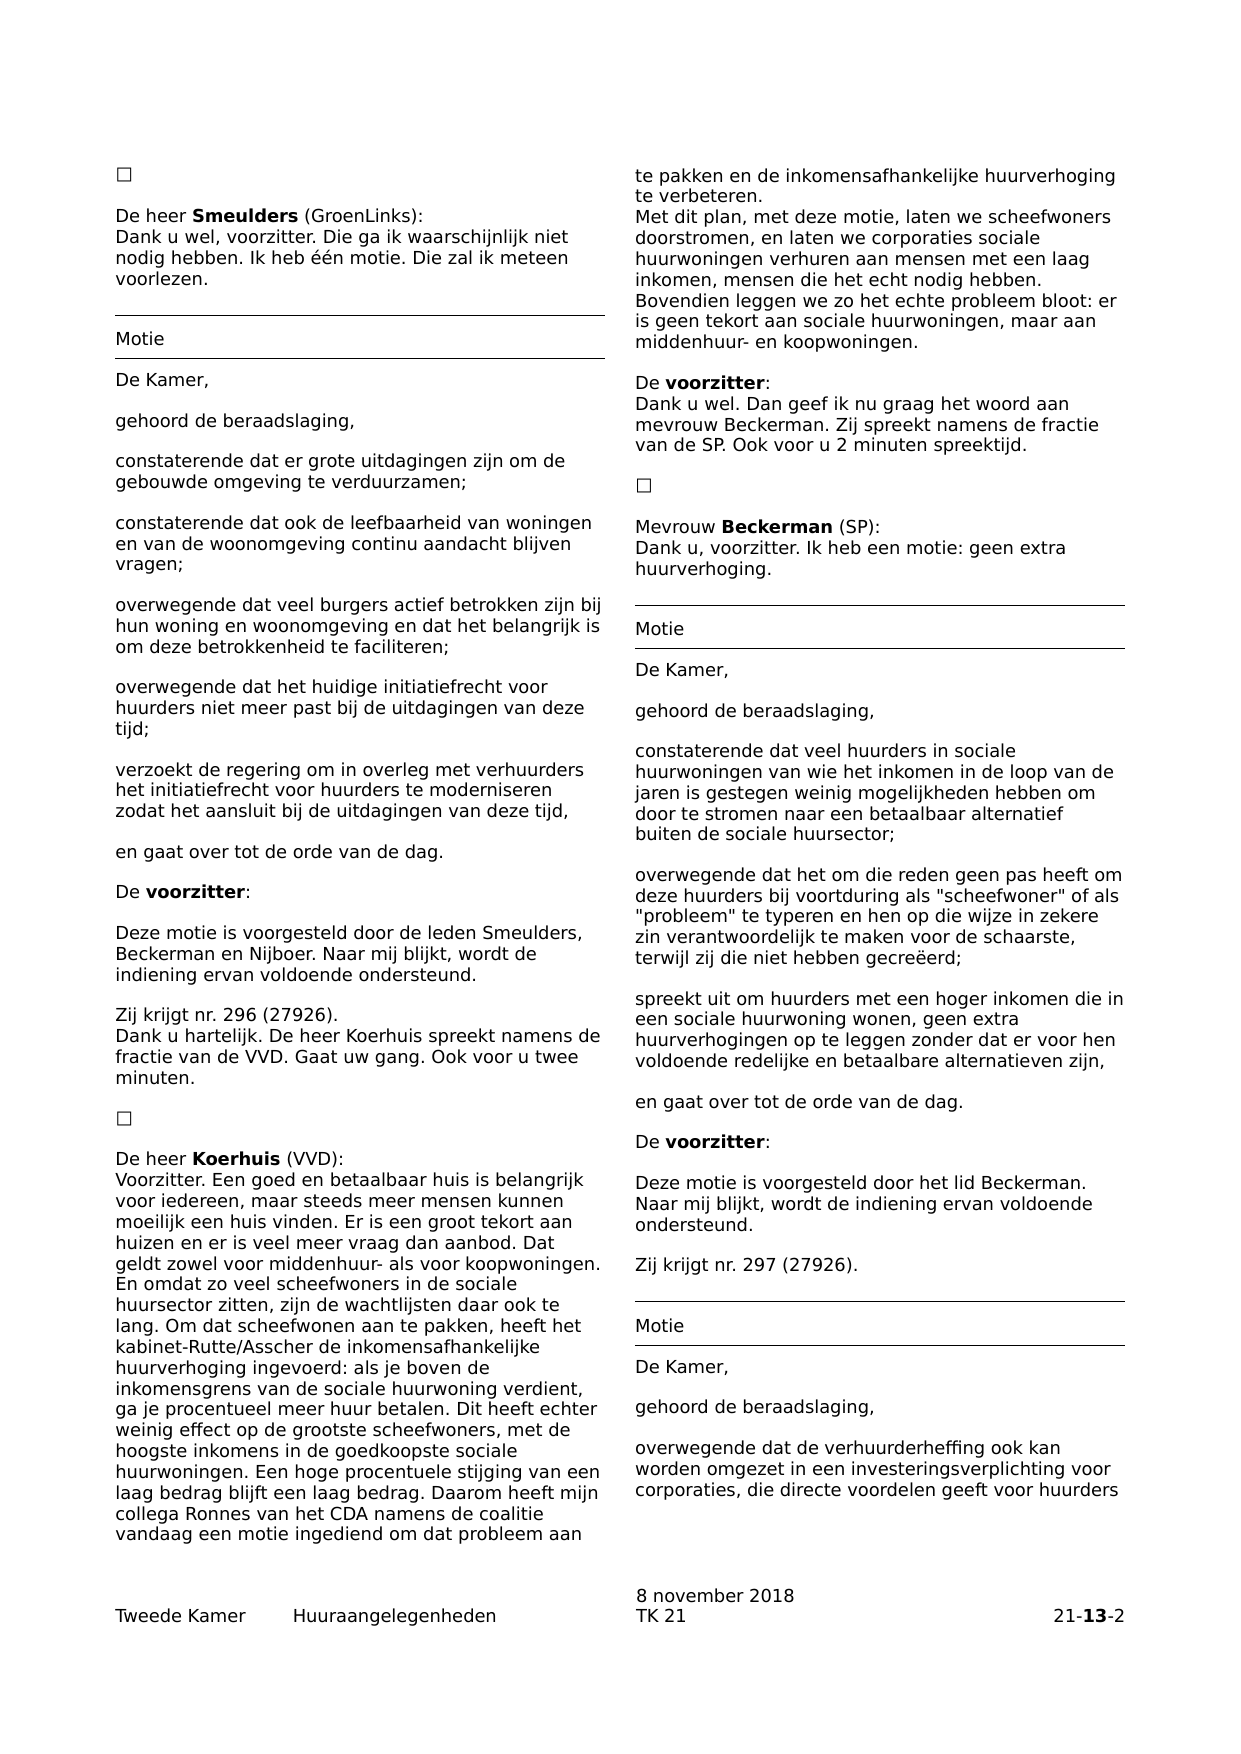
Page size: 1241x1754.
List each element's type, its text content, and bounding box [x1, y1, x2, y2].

text Zij krijgt nr. 296 (27926). [115, 1005, 605, 1026]
text Motie [115, 329, 605, 350]
text Motie [635, 619, 1125, 640]
text ⬜ [635, 476, 1125, 497]
text te pakken en de inkomensafhankelijke huurverhoging te verbeteren. [635, 165, 1125, 207]
text en gaat over tot de orde van de dag. [635, 1091, 1125, 1112]
text Voorzitter. Een goed en betaalbaar huis is belangrijk voor iedereen, maar steeds meer mensen kunnen moeilijk een huis vinden. Er is een groot tekort aan huizen en er is veel meer vraag dan aanbod. Dat geldt zowel voor middenhuur- als voor koopwoningen. En omdat zo veel scheefwoners in de sociale huursector zitten, zijn de wachtlijsten daar ook te lang. Om dat scheefwonen aan te pakken, heeft het kabinet-Rutte/Asscher de inkomensafhankelijke huurverhoging ingevoerd: als je boven de inkomensgrens van de sociale huurwoning verdient, ga je procentueel meer huur betalen. Dit heeft echter weinig effect op de grootste scheefwoners, met de hoogste inkomens in de goedkoopste sociale huurwoningen. Een hoge procentuele stijging van een laag bedrag blijft een laag bedrag. Daarom heeft mijn collega Ronnes van het CDA namens de coalitie vandaag een motie ingediend om dat probleem aan [115, 1170, 605, 1545]
text ⬜ [115, 1108, 605, 1129]
text overwegende dat het om die reden geen pas heeft om deze huurders bij voortduring als "scheefwoner" of als "probleem" te typeren en hen op die wijze in zekere zin verantwoordelijk te maken voor de schaarste, terwijl zij die niet hebben gecreëerd; [635, 865, 1125, 968]
text overwegende dat het huidige initiatiefrecht voor huurders niet meer past bij de uitdagingen van deze tijd; [115, 677, 605, 739]
text constaterende dat er grote uitdagingen zijn om de gebouwde omgeving te verduurzamen; [115, 451, 605, 493]
text Zij krijgt nr. 297 (27926). [635, 1255, 1125, 1276]
text Dank u, voorzitter. Ik heb een motie: geen extra huurverhoging. [635, 537, 1125, 579]
text De voorzitter: [635, 1132, 1125, 1153]
text gehoord de beraadslaging, [635, 701, 1125, 721]
text overwegende dat de verhuurderheffing ook kan worden omgezet in een investeringsverplichting voor corporaties, die directe voordelen geeft voor huurders [635, 1438, 1125, 1500]
text De Kamer, [115, 370, 605, 391]
text De Kamer, [635, 1356, 1125, 1377]
text De heer Koerhuis (VVD): [115, 1149, 605, 1170]
text Mevrouw Beckerman (SP): [635, 517, 1125, 537]
text Dank u wel, voorzitter. Die ga ik waarschijnlijk niet nodig hebben. Ik heb één motie. Die zal ik meteen voorlezen. [115, 227, 605, 289]
text constaterende dat ook de leefbaarheid van woningen en van de woonomgeving continu aandacht blijven vragen; [115, 513, 605, 575]
text Dank u wel. Dan geef ik nu graag het woord aan mevrouw Beckerman. Zij spreekt namens de fractie van de SP. Ook voor u 2 minuten spreektijd. [635, 393, 1125, 456]
text ⬜ [115, 165, 605, 186]
text De voorzitter: [635, 373, 1125, 393]
text spreekt uit om huurders met een hoger inkomen die in een sociale huurwoning wonen, geen extra huurverhogingen op te leggen zonder dat er voor hen voldoende redelijke en betaalbare alternatieven zijn, [635, 988, 1125, 1071]
text De voorzitter: [115, 882, 605, 903]
text Met dit plan, met deze motie, laten we scheefwoners doorstromen, en laten we corporaties sociale huurwoningen verhuren aan mensen met een laag inkomen, mensen die het echt nodig hebben. Bovendien leggen we zo het echte probleem bloot: er is geen tekort aan sociale huurwoningen, maar aan middenhuur- en koopwoningen. [635, 207, 1125, 353]
text Deze motie is voorgesteld door het lid Beckerman. Naar mij blijkt, wordt de indiening ervan voldoende ondersteund. [635, 1173, 1125, 1235]
text Motie [635, 1316, 1125, 1336]
text De heer Smeulders (GroenLinks): [115, 206, 605, 227]
text overwegende dat veel burgers actief betrokken zijn bij hun woning en woonomgeving en dat het belangrijk is om deze betrokkenheid te faciliteren; [115, 595, 605, 657]
text De Kamer, [635, 660, 1125, 681]
text gehoord de beraadslaging, [635, 1397, 1125, 1418]
text Dank u hartelijk. De heer Koerhuis spreekt namens de fractie van de VVD. Gaat uw gang. Ook voor u twee minuten. [115, 1026, 605, 1088]
text Deze motie is voorgesteld door de leden Smeulders, Beckerman en Nijboer. Naar mij blijkt, wordt de indiening ervan voldoende ondersteund. [115, 923, 605, 985]
text gehoord de beraadslaging, [115, 411, 605, 431]
text constaterende dat veel huurders in sociale huurwoningen van wie het inkomen in de loop van de jaren is gestegen weinig mogelijkheden hebben om door te stromen naar een betaalbaar alternatief buiten de sociale huursector; [635, 741, 1125, 845]
text verzoekt de regering om in overleg met verhuurders het initiatiefrecht voor huurders te moderniseren zodat het aansluit bij de uitdagingen van deze tijd, [115, 759, 605, 822]
text en gaat over tot de orde van de dag. [115, 842, 605, 862]
